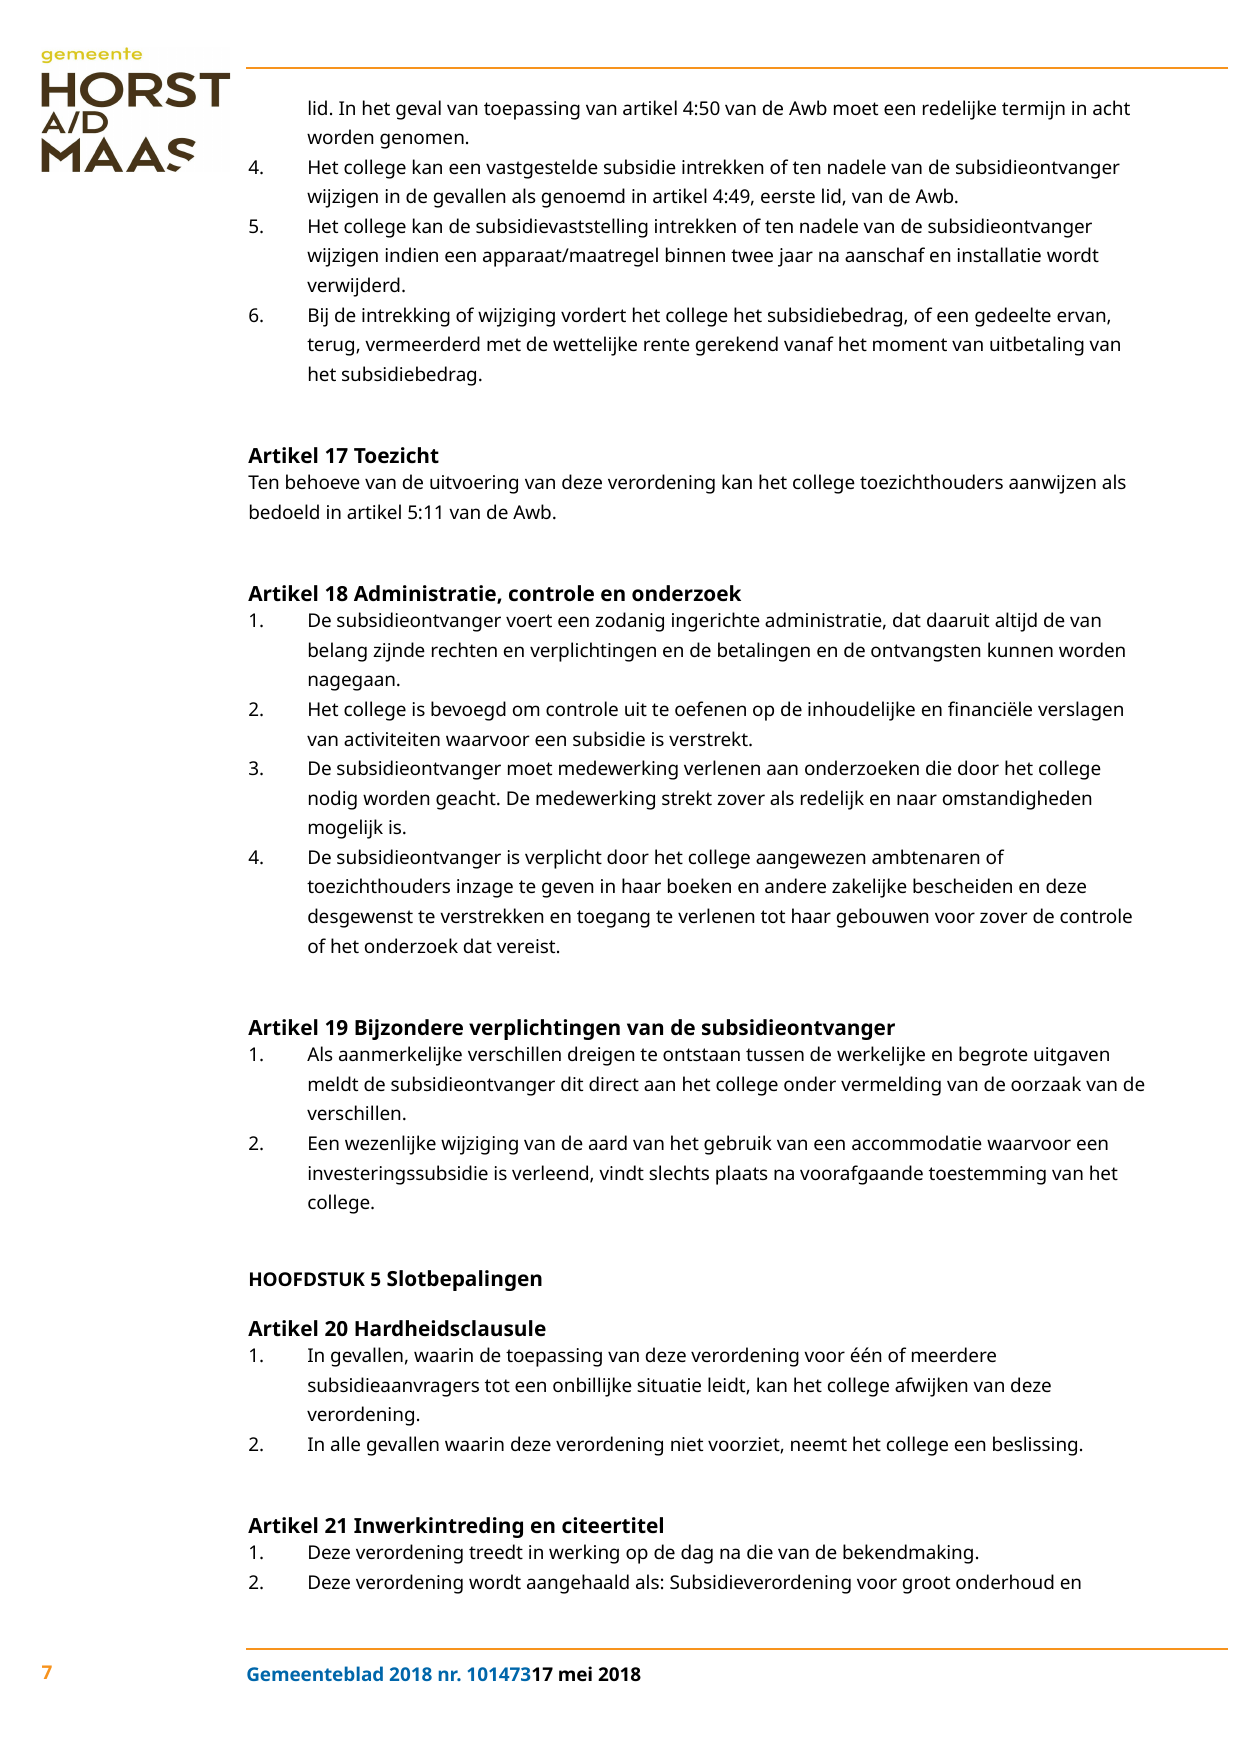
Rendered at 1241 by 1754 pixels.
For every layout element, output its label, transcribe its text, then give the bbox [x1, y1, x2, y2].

list Het college is bevoegd om controle uit te oefenen op de inhoudelijke en financiële verslagen van activiteiten waarvoor een subsidie is verstrekt. [248, 696, 1152, 752]
list Het college kan een vastgestelde subsidie intrekken of ten nadele van de subsidieontvanger wijzigen in de gevallen als genoemd in artikel 4:49, eerste lid, van de Awb. [248, 154, 1152, 209]
text Artikel 18 Administratie, controle en onderzoek [248, 579, 1152, 607]
list lid. In het geval van toepassing van artikel 4:50 van de Awb moet een redelijke termijn in acht worden genomen. [248, 95, 1152, 150]
list In gevallen, waarin de toepassing van deze verordening voor één of meerdere subsidieaanvragers tot een onbillijke situatie leidt, kan het college afwijken van deze verordening. [248, 1342, 1152, 1427]
picture [41, 47, 231, 172]
list Het college kan de subsidievaststelling intrekken of ten nadele van de subsidieontvanger wijzigen indien een apparaat/maatregel binnen twee jaar na aanschaf en installatie wordt verwijderd. [248, 213, 1152, 298]
list Deze verordening treedt in werking op de dag na die van de bekendmaking. [248, 1539, 1152, 1565]
text Artikel 20 Hardheidsclausule [248, 1314, 1152, 1342]
list In alle gevallen waarin deze verordening niet voorziet, neemt het college een beslissing. [248, 1431, 1152, 1457]
text Artikel 19 Bijzondere verplichtingen van de subsidieontvanger [248, 1013, 1152, 1041]
text HOOFDSTUK 5 Slotbepalingen [248, 1264, 1152, 1293]
text Artikel 21 Inwerkintreding en citeertitel [248, 1511, 1152, 1539]
list Deze verordening wordt aangehaald als: Subsidieverordening voor groot onderhoud en [248, 1569, 1152, 1595]
list Bij de intrekking of wijziging vordert het college het subsidiebedrag, of een gedeelte ervan, terug, vermeerderd met de wettelijke rente gerekend vanaf het moment van uitbetaling van het subsidiebedrag. [248, 302, 1152, 387]
list De subsidieontvanger is verplicht door het college aangewezen ambtenaren of toezichthouders inzage te geven in haar boeken en andere zakelijke bescheiden en deze desgewenst te verstrekken en toegang te verlenen tot haar gebouwen voor zover de controle of het onderzoek dat vereist. [248, 844, 1152, 959]
list De subsidieontvanger voert een zodanig ingerichte administratie, dat daaruit altijd de van belang zijnde rechten en verplichtingen en de betalingen en de ontvangsten kunnen worden nagegaan. [248, 607, 1152, 692]
list Als aanmerkelijke verschillen dreigen te ontstaan tussen de werkelijke en begrote uitgaven meldt de subsidieontvanger dit direct aan het college onder vermelding van de oorzaak van de verschillen. [248, 1041, 1152, 1126]
list Een wezenlijke wijziging van de aard van het gebruik van een accommodatie waarvoor een investeringssubsidie is verleend, vindt slechts plaats na voorafgaande toestemming van het college. [248, 1130, 1152, 1215]
text Ten behoeve van de uitvoering van deze verordening kan het college toezichthouders aanwijzen als bedoeld in artikel 5:11 van de Awb. [248, 469, 1152, 525]
list De subsidieontvanger moet medewerking verlenen aan onderzoeken die door het college nodig worden geacht. De medewerking strekt zover als redelijk en naar omstandigheden mogelijk is. [248, 755, 1152, 840]
text Artikel 17 Toezicht [248, 441, 1152, 469]
